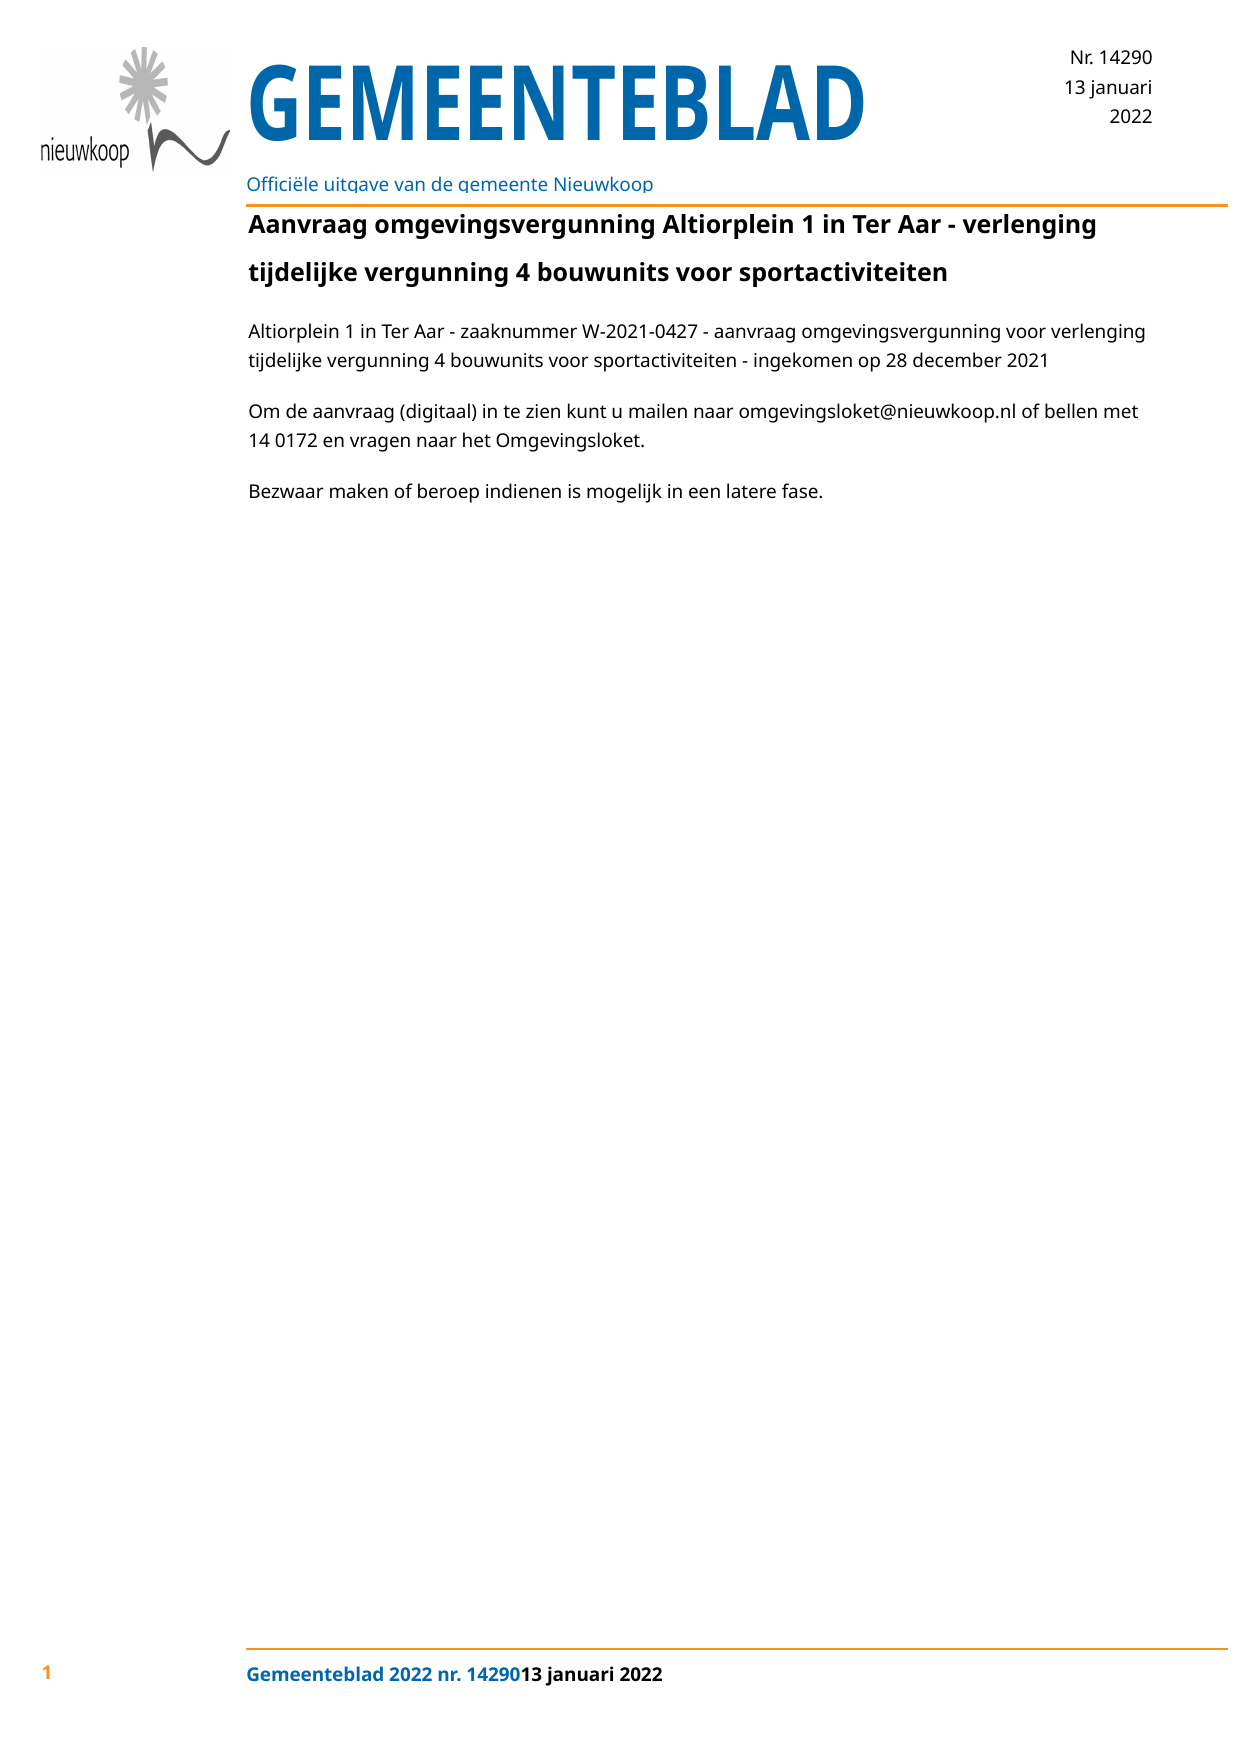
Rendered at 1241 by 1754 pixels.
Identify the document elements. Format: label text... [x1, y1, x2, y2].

picture [41, 47, 231, 172]
text Aanvraag omgevingsvergunning Altiorplein 1 in Ter Aar - verlenging tijdelijke vergunning 4 bouwunits voor sportactiviteiten [248, 207, 1152, 288]
text Om de aanvraag (digitaal) in te zien kunt u mailen naar omgevingsloket@nieuwkoop.nl of bellen met 14 0172 en vragen naar het Omgevingsloket. [248, 398, 1152, 453]
text Altiorplein 1 in Ter Aar - zaaknummer W-2021-0427 - aanvraag omgevingsvergunning voor verlenging tijdelijke vergunning 4 bouwunits voor sportactiviteiten - ingekomen op 28 december 2021 [248, 318, 1152, 373]
text Bezwaar maken of beroep indienen is mogelijk in een latere fase. [248, 478, 1152, 504]
